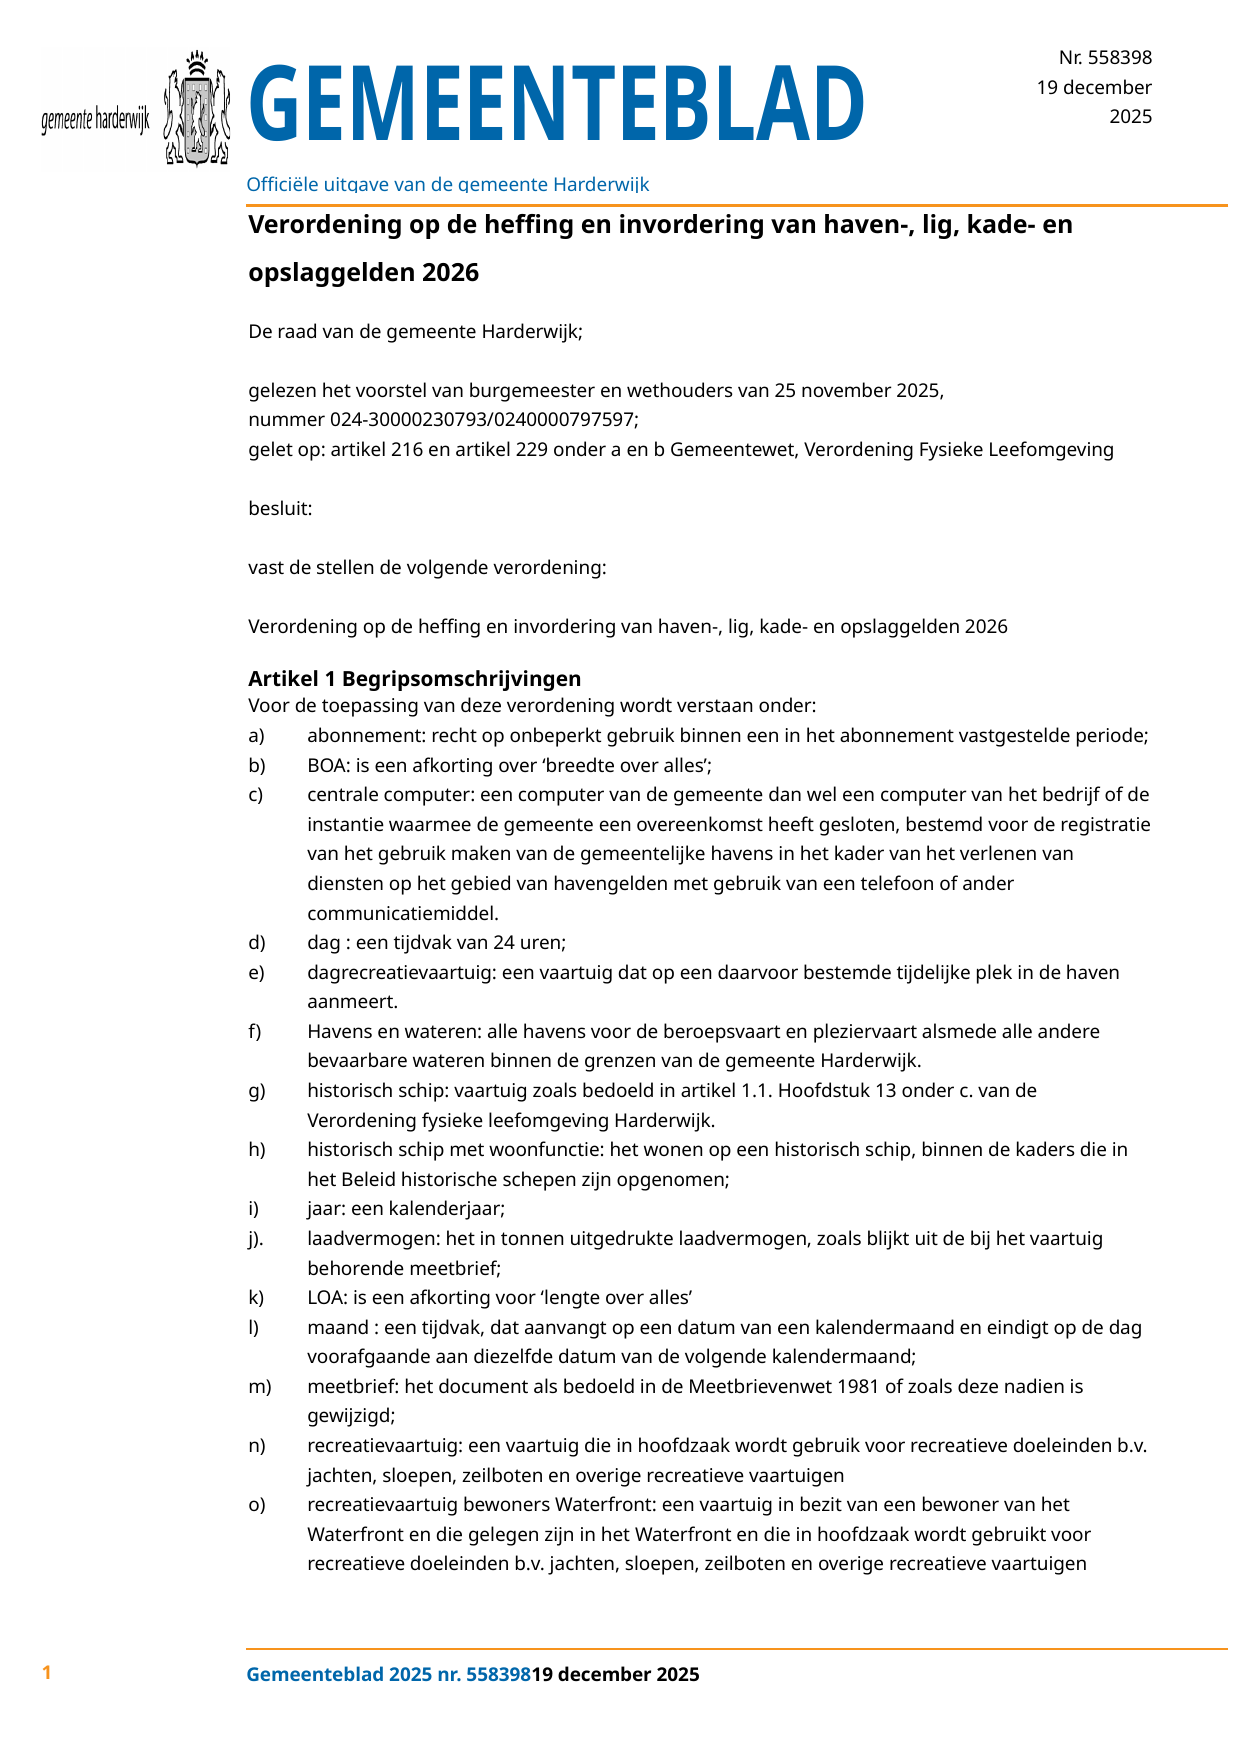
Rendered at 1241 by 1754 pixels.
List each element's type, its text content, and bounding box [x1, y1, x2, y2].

list historisch schip met woonfunctie: het wonen op een historisch schip, binnen de kaders die in het Beleid historische schepen zijn opgenomen; [248, 1136, 1152, 1192]
list historisch schip: vaartuig zoals bedoeld in artikel 1.1. Hoofdstuk 13 onder c. van de Verordening fysieke leefomgeving Harderwijk. [248, 1077, 1152, 1132]
list Havens en wateren: alle havens voor de beroepsvaart en pleziervaart alsmede alle andere bevaarbare wateren binnen de grenzen van de gemeente Harderwijk. [248, 1018, 1152, 1073]
list dagrecreatievaartuig: een vaartuig dat op een daarvoor bestemde tijdelijke plek in de haven aanmeert. [248, 959, 1152, 1014]
text nummer 024-30000230793/0240000797597; [248, 407, 1152, 432]
text Verordening op de heffing en invordering van haven-, lig, kade- en opslaggelden 2026 [248, 207, 1152, 288]
list recreatievaartuig bewoners Waterfront: een vaartuig in bezit van een bewoner van het Waterfront en die gelegen zijn in het Waterfront en die in hoofdzaak wordt gebruikt voor recreatieve doeleinden b.v. jachten, sloepen, zeilboten en overige recreatieve vaartuigen [248, 1491, 1152, 1576]
list jaar: een kalenderjaar; [248, 1196, 1152, 1221]
text gelezen het voorstel van burgemeester en wethouders van 25 november 2025, [248, 377, 1152, 403]
text Verordening op de heffing en invordering van haven-, lig, kade- en opslaggelden 2026 [248, 614, 1152, 639]
text besluit: [248, 495, 1152, 521]
list BOA: is een afkorting over ‘breedte over alles’; [248, 752, 1152, 777]
text vast de stellen de volgende verordening: [248, 554, 1152, 580]
picture [41, 47, 231, 172]
text gelet op: artikel 216 en artikel 229 onder a en b Gemeentewet, Verordening Fysieke Leefomgeving [248, 436, 1152, 462]
list maand : een tijdvak, dat aanvangt op een datum van een kalendermaand en eindigt op de dag voorafgaande aan diezelfde datum van de volgende kalendermaand; [248, 1314, 1152, 1369]
list meetbrief: het document als bedoeld in de Meetbrievenwet 1981 of zoals deze nadien is gewijzigd; [248, 1373, 1152, 1428]
list abonnement: recht op onbeperkt gebruik binnen een in het abonnement vastgestelde periode; [248, 722, 1152, 748]
list laadvermogen: het in tonnen uitgedrukte laadvermogen, zoals blijkt uit de bij het vaartuig behorende meetbrief; [248, 1225, 1152, 1280]
list dag : een tijdvak van 24 uren; [248, 929, 1152, 955]
text Voor de toepassing van deze verordening wordt verstaan onder: [248, 693, 1152, 718]
list recreatievaartuig: een vaartuig die in hoofdzaak wordt gebruik voor recreatieve doeleinden b.v. jachten, sloepen, zeilboten en overige recreatieve vaartuigen [248, 1432, 1152, 1487]
text Artikel 1 Begripsomschrijvingen [248, 664, 1152, 693]
list LOA: is een afkorting voor ‘lengte over alles’ [248, 1284, 1152, 1310]
list centrale computer: een computer van de gemeente dan wel een computer van het bedrijf of de instantie waarmee de gemeente een overeenkomst heeft gesloten, bestemd voor de registratie van het gebruik maken van de gemeentelijke havens in het kader van het verlenen van diensten op het gebied van havengelden met gebruik van een telefoon of ander communicatiemiddel. [248, 781, 1152, 925]
text De raad van de gemeente Harderwijk; [248, 318, 1152, 344]
